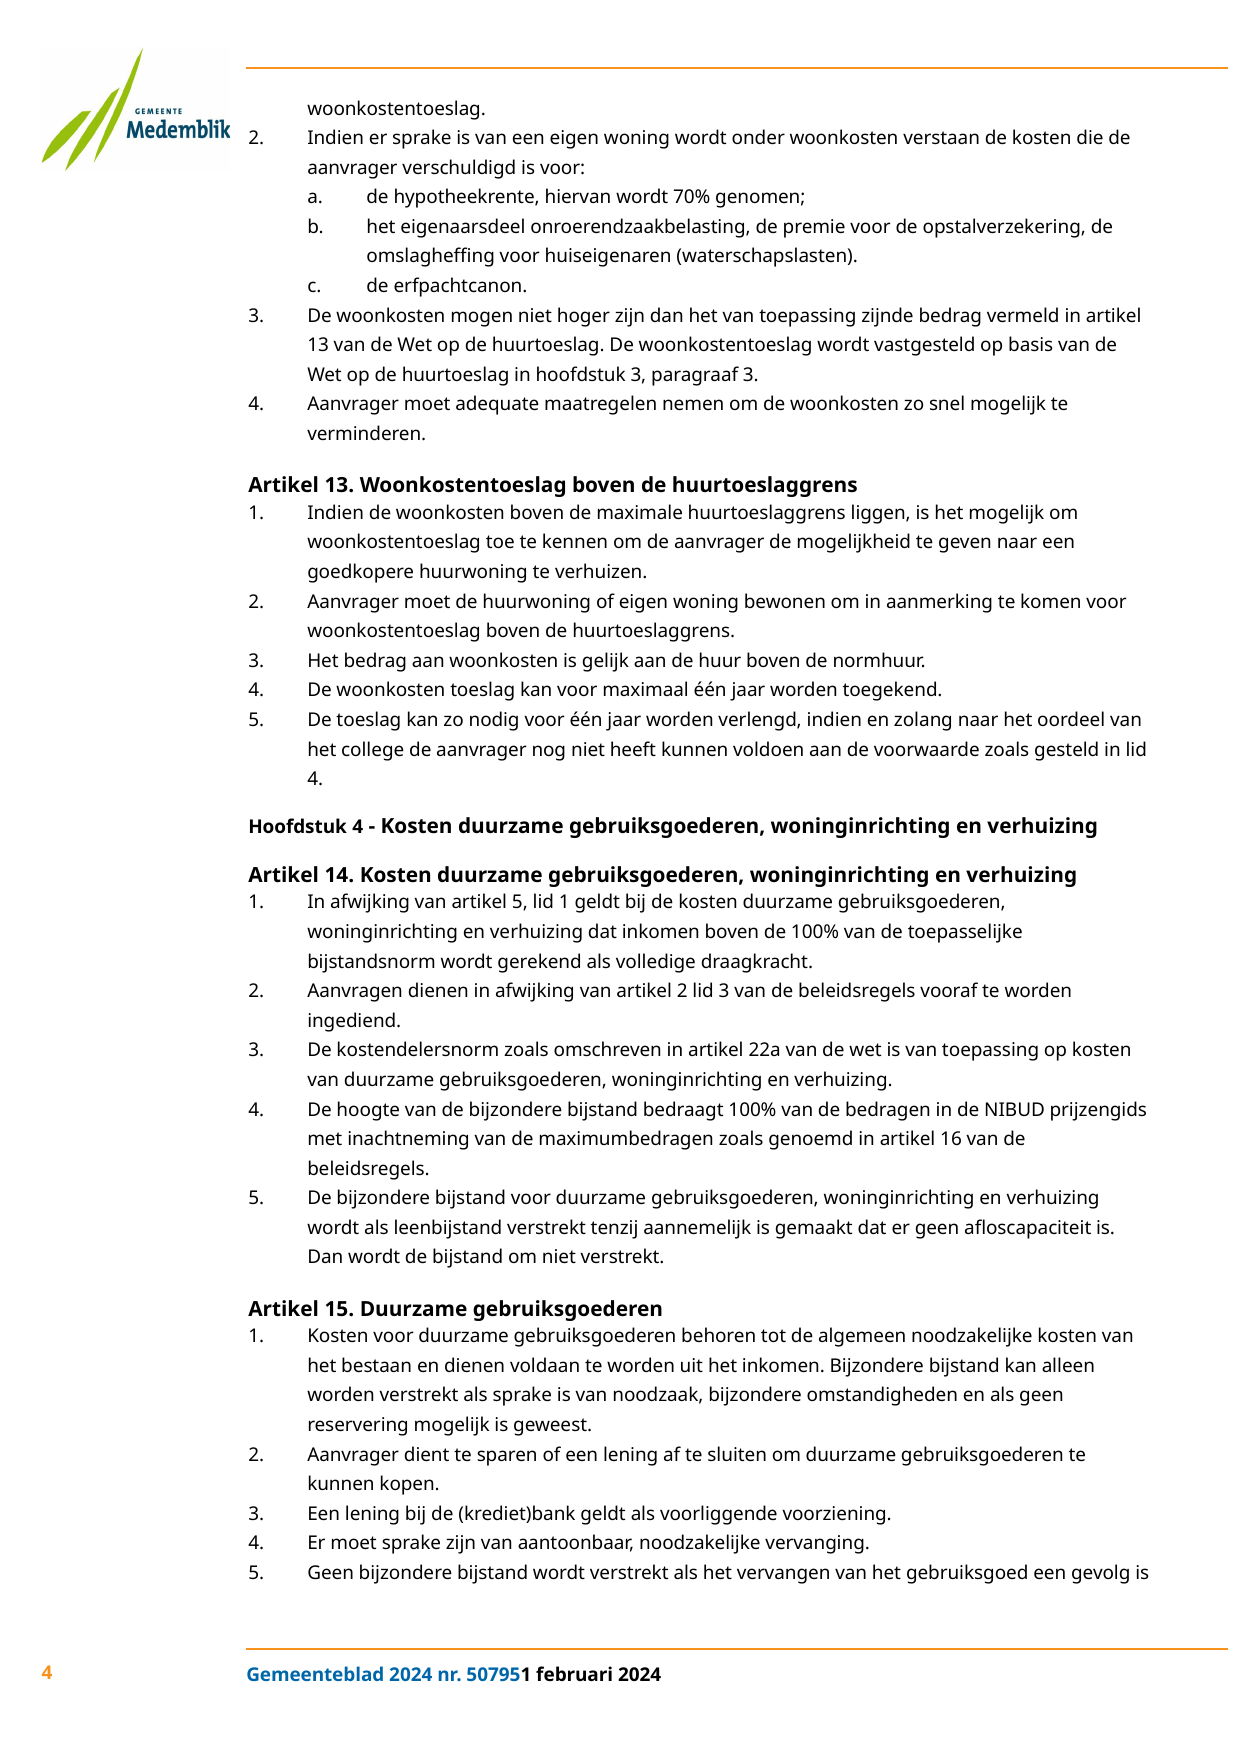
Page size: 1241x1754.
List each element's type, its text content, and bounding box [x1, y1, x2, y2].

list De bijzondere bijstand voor duurzame gebruiksgoederen, woninginrichting en verhuizing wordt als leenbijstand verstrekt tenzij aannemelijk is gemaakt dat er geen afloscapaciteit is. Dan wordt de bijstand om niet verstrekt. [248, 1184, 1152, 1269]
list Een lening bij de (krediet)bank geldt als voorliggende voorziening. [248, 1500, 1152, 1526]
list de erfpachtcanon. [307, 272, 1152, 298]
list In afwijking van artikel 5, lid 1 geldt bij de kosten duurzame gebruiksgoederen, woninginrichting en verhuizing dat inkomen boven de 100% van de toepasselijke bijstandsnorm wordt gerekend als volledige draagkracht. [248, 889, 1152, 973]
list Kosten voor duurzame gebruiksgoederen behoren tot de algemeen noodzakelijke kosten van het bestaan en dienen voldaan te worden uit het inkomen. Bijzondere bijstand kan alleen worden verstrekt als sprake is van noodzaak, bijzondere omstandigheden en als geen reservering mogelijk is geweest. [248, 1322, 1152, 1437]
list De kostendelersnorm zoals omschreven in artikel 22a van de wet is van toepassing op kosten van duurzame gebruiksgoederen, woninginrichting en verhuizing. [248, 1037, 1152, 1092]
list Geen bijzondere bijstand wordt verstrekt als het vervangen van het gebruiksgoed een gevolg is [248, 1559, 1152, 1585]
list De toeslag kan zo nodig voor één jaar worden verlengd, indien en zolang naar het oordeel van het college de aanvrager nog niet heeft kunnen voldoen aan de voorwaarde zoals gesteld in lid 4. [248, 706, 1152, 791]
text Hoofdstuk 4 - Kosten duurzame gebruiksgoederen, woninginrichting en verhuizing [248, 811, 1152, 839]
list het eigenaarsdeel onroerendzaakbelasting, de premie voor de opstalverzekering, de omslagheffing voor huiseigenaren (waterschapslasten). [307, 213, 1152, 268]
list De hoogte van de bijzondere bijstand bedraagt 100% van de bedragen in de NIBUD prijzengids met inachtneming van de maximumbedragen zoals genoemd in artikel 16 van de beleidsregels. [248, 1096, 1152, 1181]
list Aanvrager moet de huurwoning of eigen woning bewonen om in aanmerking te komen voor woonkostentoeslag boven de huurtoeslaggrens. [248, 588, 1152, 643]
list woonkostentoeslag. [248, 95, 1152, 121]
list Aanvragen dienen in afwijking van artikel 2 lid 3 van de beleidsregels vooraf te worden ingediend. [248, 977, 1152, 1033]
list Indien er sprake is van een eigen woning wordt onder woonkosten verstaan de kosten die de aanvrager verschuldigd is voor: [248, 124, 1152, 180]
text Artikel 15. Duurzame gebruiksgoederen [248, 1294, 1152, 1322]
text Artikel 13. Woonkostentoeslag boven de huurtoeslaggrens [248, 471, 1152, 499]
list Er moet sprake zijn van aantoonbaar, noodzakelijke vervanging. [248, 1529, 1152, 1555]
list Indien de woonkosten boven de maximale huurtoeslaggrens liggen, is het mogelijk om woonkostentoeslag toe te kennen om de aanvrager de mogelijkheid te geven naar een goedkopere huurwoning te verhuizen. [248, 499, 1152, 584]
picture [41, 47, 231, 172]
list Het bedrag aan woonkosten is gelijk aan de huur boven de normhuur. [248, 647, 1152, 673]
list De woonkosten mogen niet hoger zijn dan het van toepassing zijnde bedrag vermeld in artikel 13 van de Wet op de huurtoeslag. De woonkostentoeslag wordt vastgesteld op basis van de Wet op de huurtoeslag in hoofdstuk 3, paragraaf 3. [248, 302, 1152, 387]
list de hypotheekrente, hiervan wordt 70% genomen; [307, 183, 1152, 209]
text Artikel 14. Kosten duurzame gebruiksgoederen, woninginrichting en verhuizing [248, 860, 1152, 889]
list De woonkosten toeslag kan voor maximaal één jaar worden toegekend. [248, 677, 1152, 702]
list Aanvrager dient te sparen of een lening af te sluiten om duurzame gebruiksgoederen te kunnen kopen. [248, 1441, 1152, 1496]
list Aanvrager moet adequate maatregelen nemen om de woonkosten zo snel mogelijk te verminderen. [248, 391, 1152, 446]
